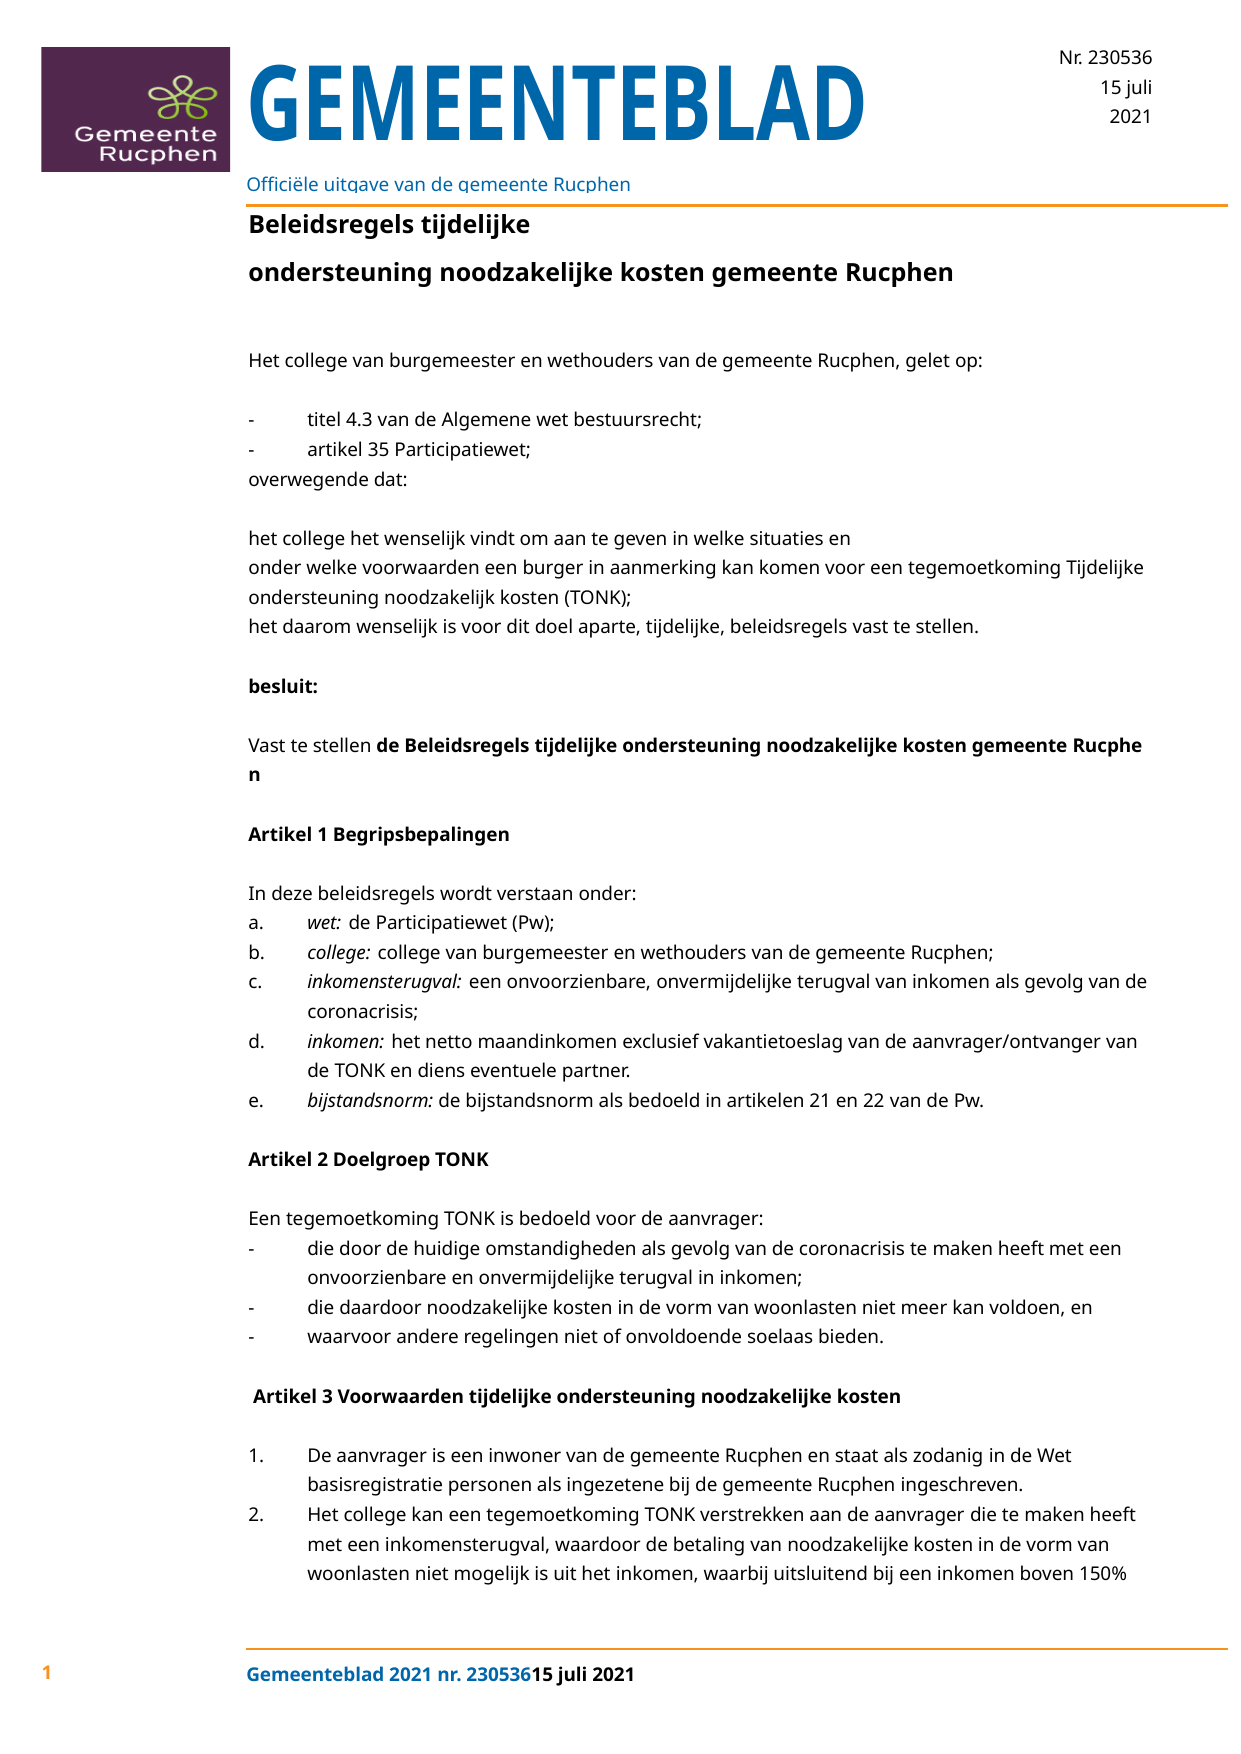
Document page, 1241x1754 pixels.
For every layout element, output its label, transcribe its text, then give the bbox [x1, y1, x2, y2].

list artikel 35 Participatiewet; [248, 436, 1152, 462]
picture [41, 47, 231, 172]
list college: college van burgemeester en wethouders van de gemeente Rucphen; [248, 939, 1152, 965]
list waarvoor andere regelingen niet of onvoldoende soelaas bieden. [248, 1324, 1152, 1349]
list inkomen: het netto maandinkomen exclusief vakantietoeslag van de aanvrager/ontvanger van de TONK en diens eventuele partner. [248, 1028, 1152, 1083]
text overwegende dat: [248, 466, 1152, 492]
list wet: de Participatiewet (Pw); [248, 909, 1152, 935]
list die door de huidige omstandigheden als gevolg van de coronacrisis te maken heeft met een onvoorzienbare en onvermijdelijke terugval in inkomen; [248, 1235, 1152, 1290]
text Een tegemoetkoming TONK is bedoeld voor de aanvrager: [248, 1205, 1152, 1231]
list Het college kan een tegemoetkoming TONK verstrekken aan de aanvrager die te maken heeft met een inkomensterugval, waardoor de betaling van noodzakelijke kosten in de vorm van woonlasten niet mogelijk is uit het inkomen, waarbij uitsluitend bij een inkomen boven 150% [248, 1501, 1152, 1586]
text Artikel 3 Voorwaarden tijdelijke ondersteuning noodzakelijke kosten [248, 1383, 1152, 1409]
text Artikel 2 Doelgroep TONK [248, 1146, 1152, 1172]
list titel 4.3 van de Algemene wet bestuursrecht; [248, 407, 1152, 432]
text Het college van burgemeester en wethouders van de gemeente Rucphen, gelet op: [248, 347, 1152, 373]
text het college het wenselijk vindt om aan te geven in welke situaties en onder welke voorwaarden een burger in aanmerking kan komen voor een tegemoetkoming Tijdelijke ondersteuning noodzakelijk kosten (TONK); [248, 525, 1152, 610]
list De aanvrager is een inwoner van de gemeente Rucphen en staat als zodanig in de Wet basisregistratie personen als ingezetene bij de gemeente Rucphen ingeschreven. [248, 1442, 1152, 1497]
list bijstandsnorm: de bijstandsnorm als bedoeld in artikelen 21 en 22 van de Pw. [248, 1087, 1152, 1113]
list inkomensterugval: een onvoorzienbare, onvermijdelijke terugval van inkomen als gevolg van de coronacrisis; [248, 969, 1152, 1024]
text het daarom wenselijk is voor dit doel aparte, tijdelijke, beleidsregels vast te stellen. [248, 614, 1152, 639]
text Beleidsregels tijdelijke ondersteuning noodzakelijke kosten gemeente Rucphen [248, 207, 1152, 288]
list die daardoor noodzakelijke kosten in de vorm van woonlasten niet meer kan voldoen, en [248, 1294, 1152, 1320]
text In deze beleidsregels wordt verstaan onder: [248, 880, 1152, 906]
text besluit: [248, 673, 1152, 699]
text Artikel 1 Begripsbepalingen [248, 821, 1152, 847]
text Vast te stellen de Beleidsregels tijdelijke ondersteuning noodzakelijke kosten gemeente Rucphen [248, 732, 1152, 787]
